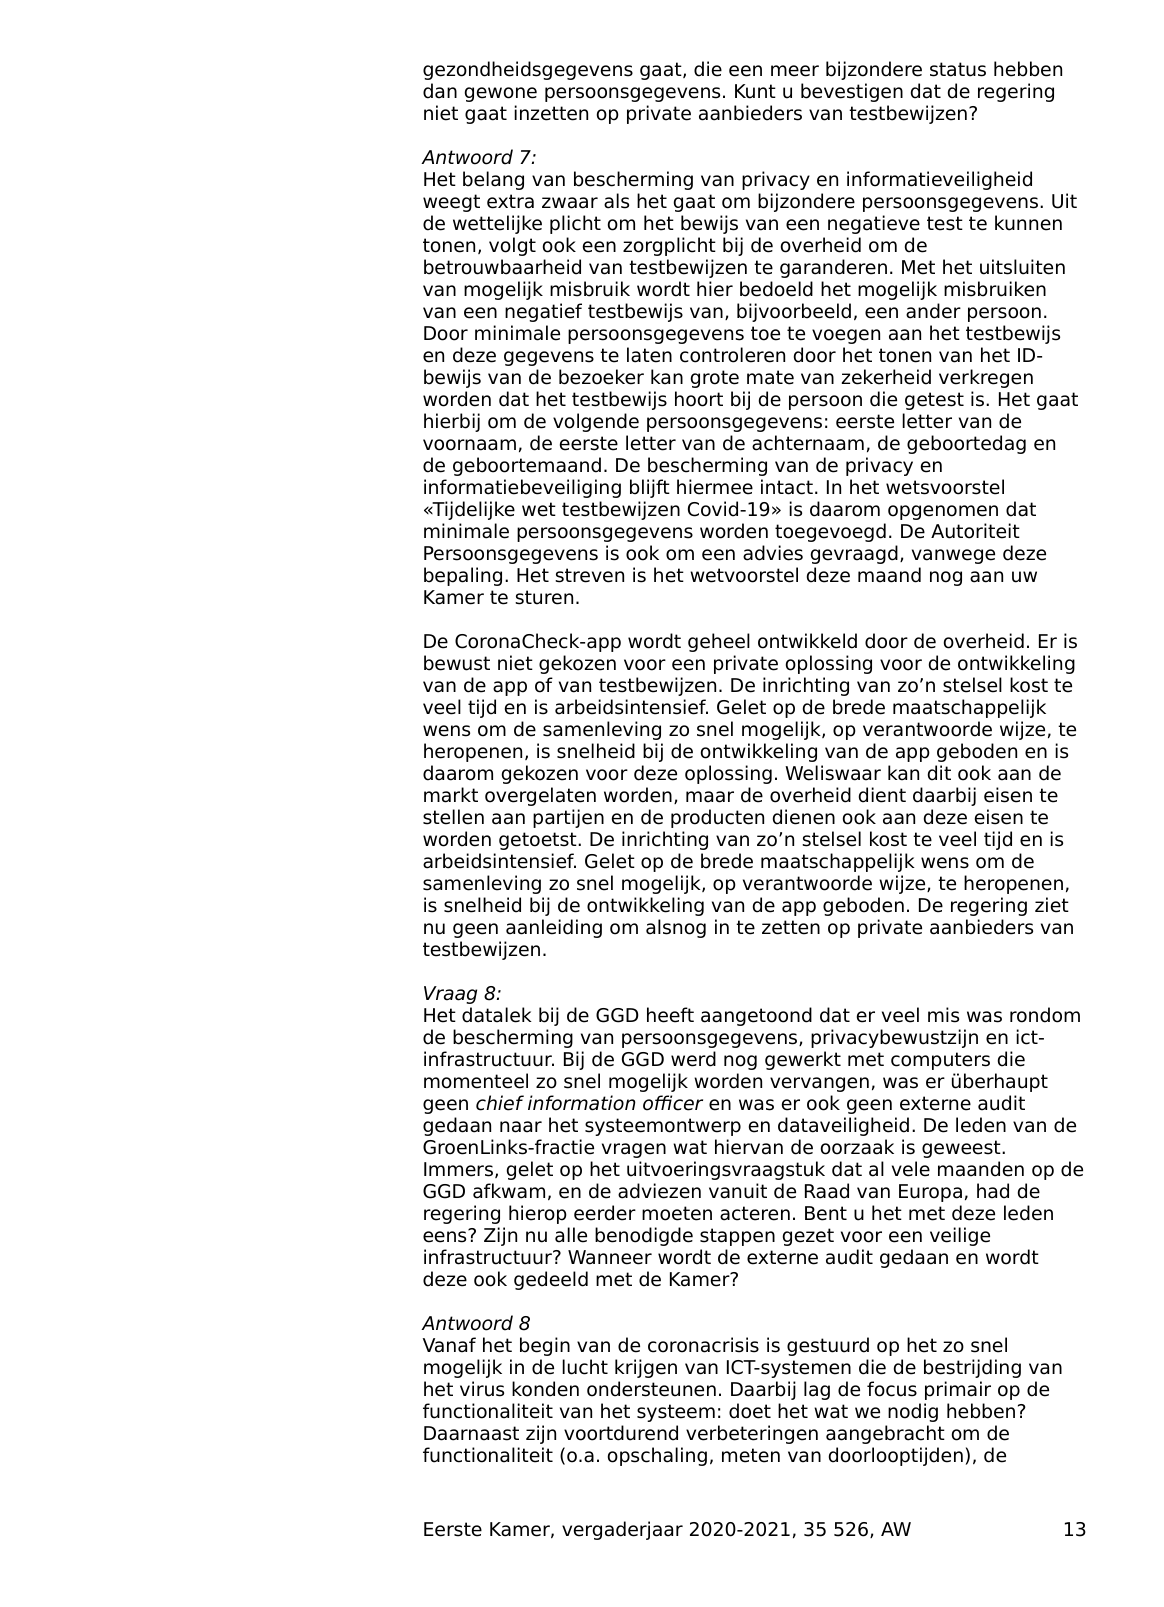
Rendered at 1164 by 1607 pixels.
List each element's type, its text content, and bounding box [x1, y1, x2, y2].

text De CoronaCheck-app wordt geheel ontwikkeld door de overheid. Er is bewust niet gekozen voor een private oplossing voor de ontwikkeling van de app of van testbewijzen. De inrichting van zo’n stelsel kost te veel tijd en is arbeidsintensief. Gelet op de brede maatschappelijk wens om de samenleving zo snel mogelijk, op verantwoorde wijze, te heropenen, is snelheid bij de ontwikkeling van de app geboden en is daarom gekozen voor deze oplossing. Weliswaar kan dit ook aan de markt overgelaten worden, maar de overheid dient daarbij eisen te stellen aan partijen en de producten dienen ook aan deze eisen te worden getoetst. De inrichting van zo’n stelsel kost te veel tijd en is arbeidsintensief. Gelet op de brede maatschappelijk wens om de samenleving zo snel mogelijk, op verantwoorde wijze, te heropenen, is snelheid bij de ontwikkeling van de app geboden. De regering ziet nu geen aanleiding om alsnog in te zetten op private aanbieders van testbewijzen. [422, 631, 1087, 961]
text Antwoord 8 [422, 1313, 1087, 1335]
text gezondheidsgegevens gaat, die een meer bijzondere status hebben dan gewone persoonsgegevens. Kunt u bevestigen dat de regering niet gaat inzetten op private aanbieders van testbewijzen? [422, 59, 1087, 125]
text Het belang van bescherming van privacy en informatieveiligheid weegt extra zwaar als het gaat om bijzondere persoonsgegevens. Uit de wettelijke plicht om het bewijs van een negatieve test te kunnen tonen, volgt ook een zorgplicht bij de overheid om de betrouwbaarheid van testbewijzen te garanderen. Met het uitsluiten van mogelijk misbruik wordt hier bedoeld het mogelijk misbruiken van een negatief testbewijs van, bijvoorbeeld, een ander persoon. Door minimale persoonsgegevens toe te voegen aan het testbewijs en deze gegevens te laten controleren door het tonen van het ID-bewijs van de bezoeker kan grote mate van zekerheid verkregen worden dat het testbewijs hoort bij de persoon die getest is. Het gaat hierbij om de volgende persoonsgegevens: eerste letter van de voornaam, de eerste letter van de achternaam, de geboortedag en de geboortemaand. De bescherming van de privacy en informatiebeveiliging blijft hiermee intact. In het wetsvoorstel «Tijdelijke wet testbewijzen Covid-19» is daarom opgenomen dat minimale persoonsgegevens worden toegevoegd. De Autoriteit Persoonsgegevens is ook om een advies gevraagd, vanwege deze bepaling. Het streven is het wetvoorstel deze maand nog aan uw Kamer te sturen. [422, 169, 1087, 609]
text Vraag 8: [422, 983, 1087, 1005]
text Antwoord 7: [422, 147, 1087, 169]
text Het datalek bij de GGD heeft aangetoond dat er veel mis was rondom de bescherming van persoonsgegevens, privacybewustzijn en ict-infrastructuur. Bij de GGD werd nog gewerkt met computers die momenteel zo snel mogelijk worden vervangen, was er überhaupt geen chief information officer en was er ook geen externe audit gedaan naar het systeemontwerp en dataveiligheid. De leden van de GroenLinks-fractie vragen wat hiervan de oorzaak is geweest. Immers, gelet op het uitvoeringsvraagstuk dat al vele maanden op de GGD afkwam, en de adviezen vanuit de Raad van Europa, had de regering hierop eerder moeten acteren. Bent u het met deze leden eens? Zijn nu alle benodigde stappen gezet voor een veilige infrastructuur? Wanneer wordt de externe audit gedaan en wordt deze ook gedeeld met de Kamer? [422, 1005, 1087, 1291]
text Vanaf het begin van de coronacrisis is gestuurd op het zo snel mogelijk in de lucht krijgen van ICT-systemen die de bestrijding van het virus konden ondersteunen. Daarbij lag de focus primair op de functionaliteit van het systeem: doet het wat we nodig hebben? Daarnaast zijn voortdurend verbeteringen aangebracht om de functionaliteit (o.a. opschaling, meten van doorlooptijden), de [422, 1335, 1087, 1467]
